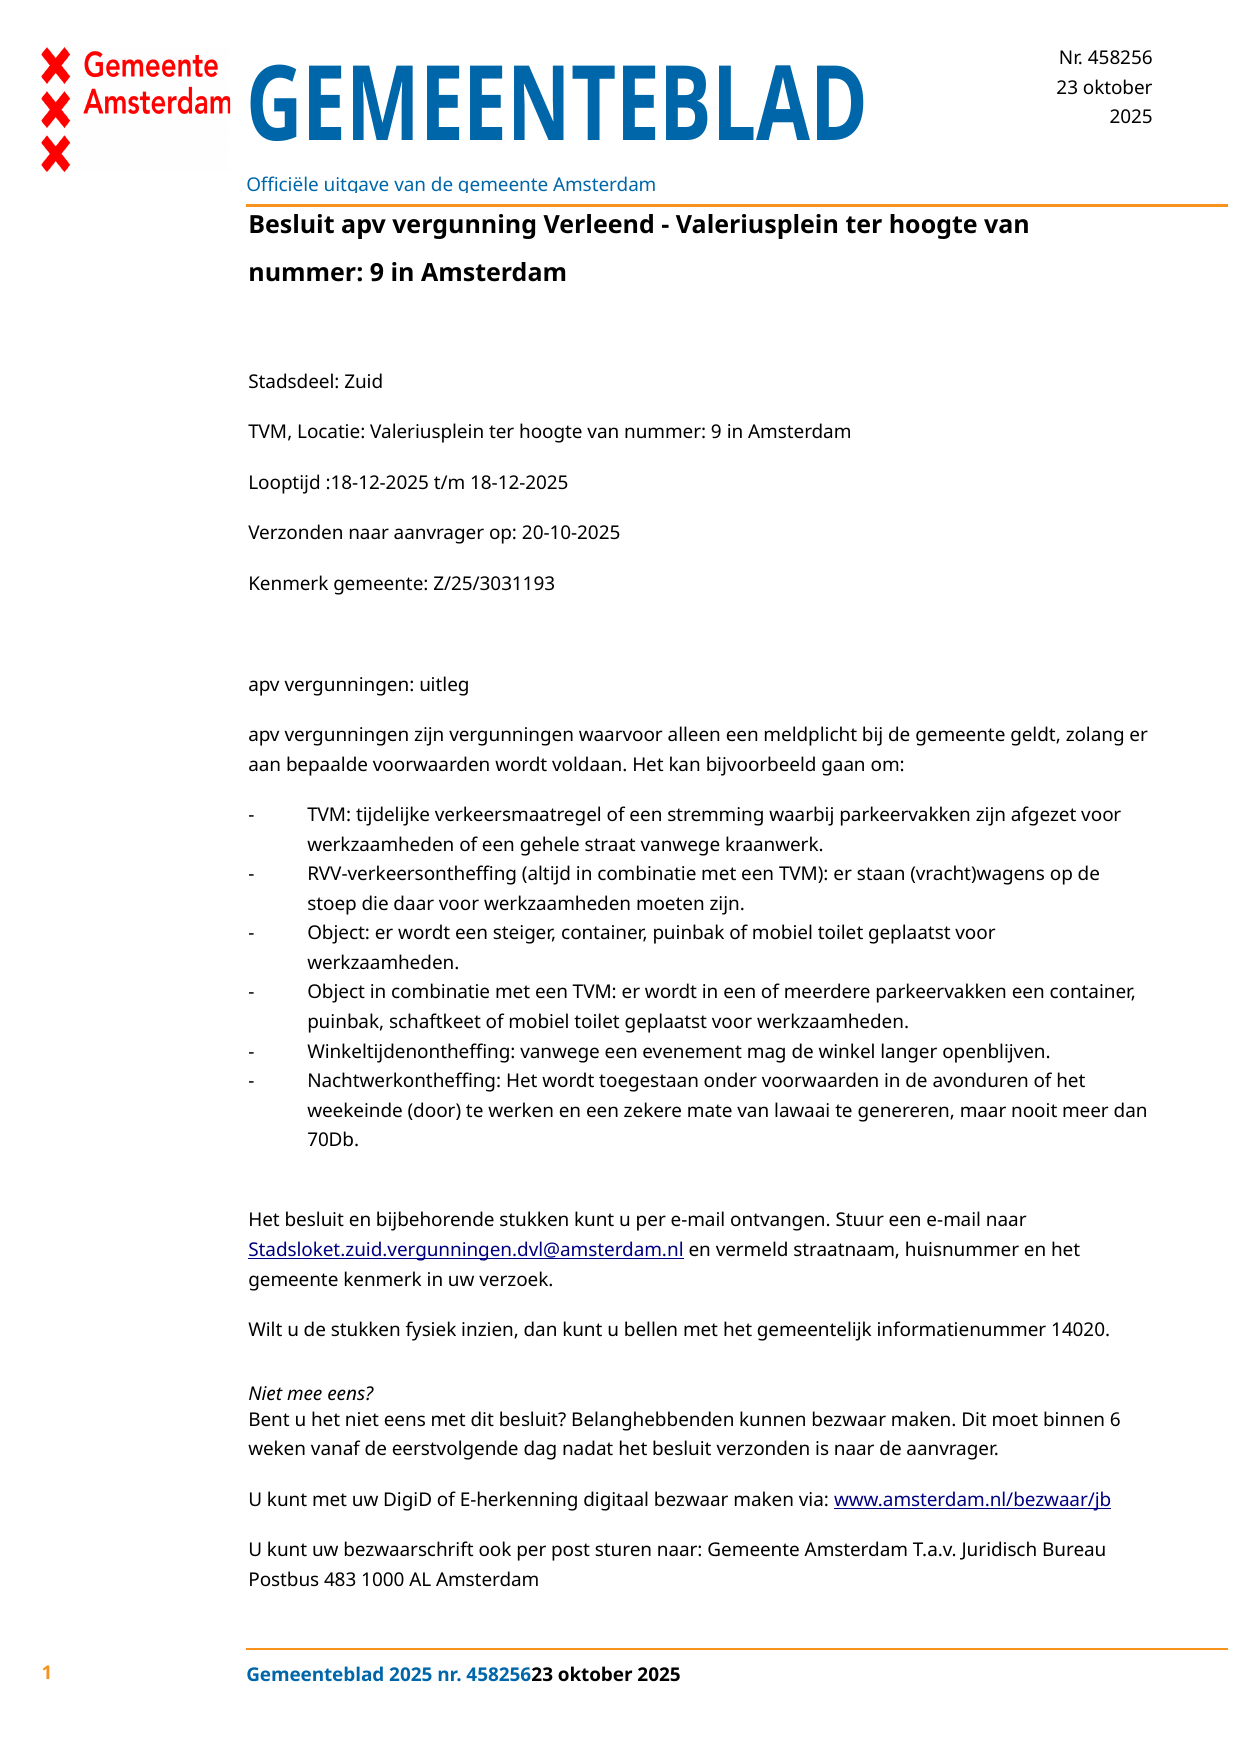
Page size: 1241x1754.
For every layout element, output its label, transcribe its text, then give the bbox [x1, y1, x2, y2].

list Object: er wordt een steiger, container, puinbak of mobiel toilet geplaatst voor werkzaamheden. [248, 919, 1152, 975]
text Stadsdeel: Zuid [248, 368, 1152, 394]
text TVM, Locatie: Valeriusplein ter hoogte van nummer: 9 in Amsterdam [248, 419, 1152, 444]
text Besluit apv vergunning Verleend - Valeriusplein ter hoogte van nummer: 9 in Amsterdam [248, 207, 1152, 288]
list TVM: tijdelijke verkeersmaatregel of een stremming waarbij parkeervakken zijn afgezet voor werkzaamheden of een gehele straat vanwege kraanwerk. [248, 801, 1152, 857]
list Winkeltijdenontheffing: vanwege een evenement mag de winkel langer openblijven. [248, 1038, 1152, 1064]
list RVV-verkeersontheffing (altijd in combinatie met een TVM): er staan (vracht)wagens op de stoep die daar voor werkzaamheden moeten zijn. [248, 860, 1152, 916]
text apv vergunningen zijn vergunningen waarvoor alleen een meldplicht bij de gemeente geldt, zolang er aan bepaalde voorwaarden wordt voldaan. Het kan bijvoorbeeld gaan om: [248, 721, 1152, 777]
text U kunt met uw DigiD of E-herkenning digitaal bezwaar maken via: www.amsterdam.nl/bezwaar/jb [248, 1486, 1152, 1512]
text Niet mee eens? [248, 1380, 1152, 1406]
text Wilt u de stukken fysiek inzien, dan kunt u bellen met het gemeentelijk informatienummer 14020. [248, 1316, 1152, 1342]
picture [41, 47, 231, 172]
text Bent u het niet eens met dit besluit? Belanghebbenden kunnen bezwaar maken. Dit moet binnen 6 weken vanaf de eerstvolgende dag nadat het besluit verzonden is naar de aanvrager. [248, 1406, 1152, 1461]
text Het besluit en bijbehorende stukken kunt u per e-mail ontvangen. Stuur een e-mail naar Stadsloket.zuid.vergunningen.dvl@amsterdam.nl en vermeld straatnaam, huisnummer en het gemeente kenmerk in uw verzoek. [248, 1207, 1152, 1292]
text U kunt uw bezwaarschrift ook per post sturen naar: Gemeente Amsterdam T.a.v. Juridisch Bureau Postbus 483 1000 AL Amsterdam [248, 1536, 1152, 1592]
list Object in combinatie met een TVM: er wordt in een of meerdere parkeervakken een container, puinbak, schaftkeet of mobiel toilet geplaatst voor werkzaamheden. [248, 979, 1152, 1034]
text Kenmerk gemeente: Z/25/3031193 [248, 570, 1152, 596]
text Verzonden naar aanvrager op: 20-10-2025 [248, 519, 1152, 545]
list Nachtwerkontheffing: Het wordt toegestaan onder voorwaarden in de avonduren of het weekeinde (door) te werken en een zekere mate van lawaai te genereren, maar nooit meer dan 70Db. [248, 1067, 1152, 1152]
text Looptijd :18-12-2025 t/m 18-12-2025 [248, 469, 1152, 495]
text apv vergunningen: uitleg [248, 671, 1152, 697]
